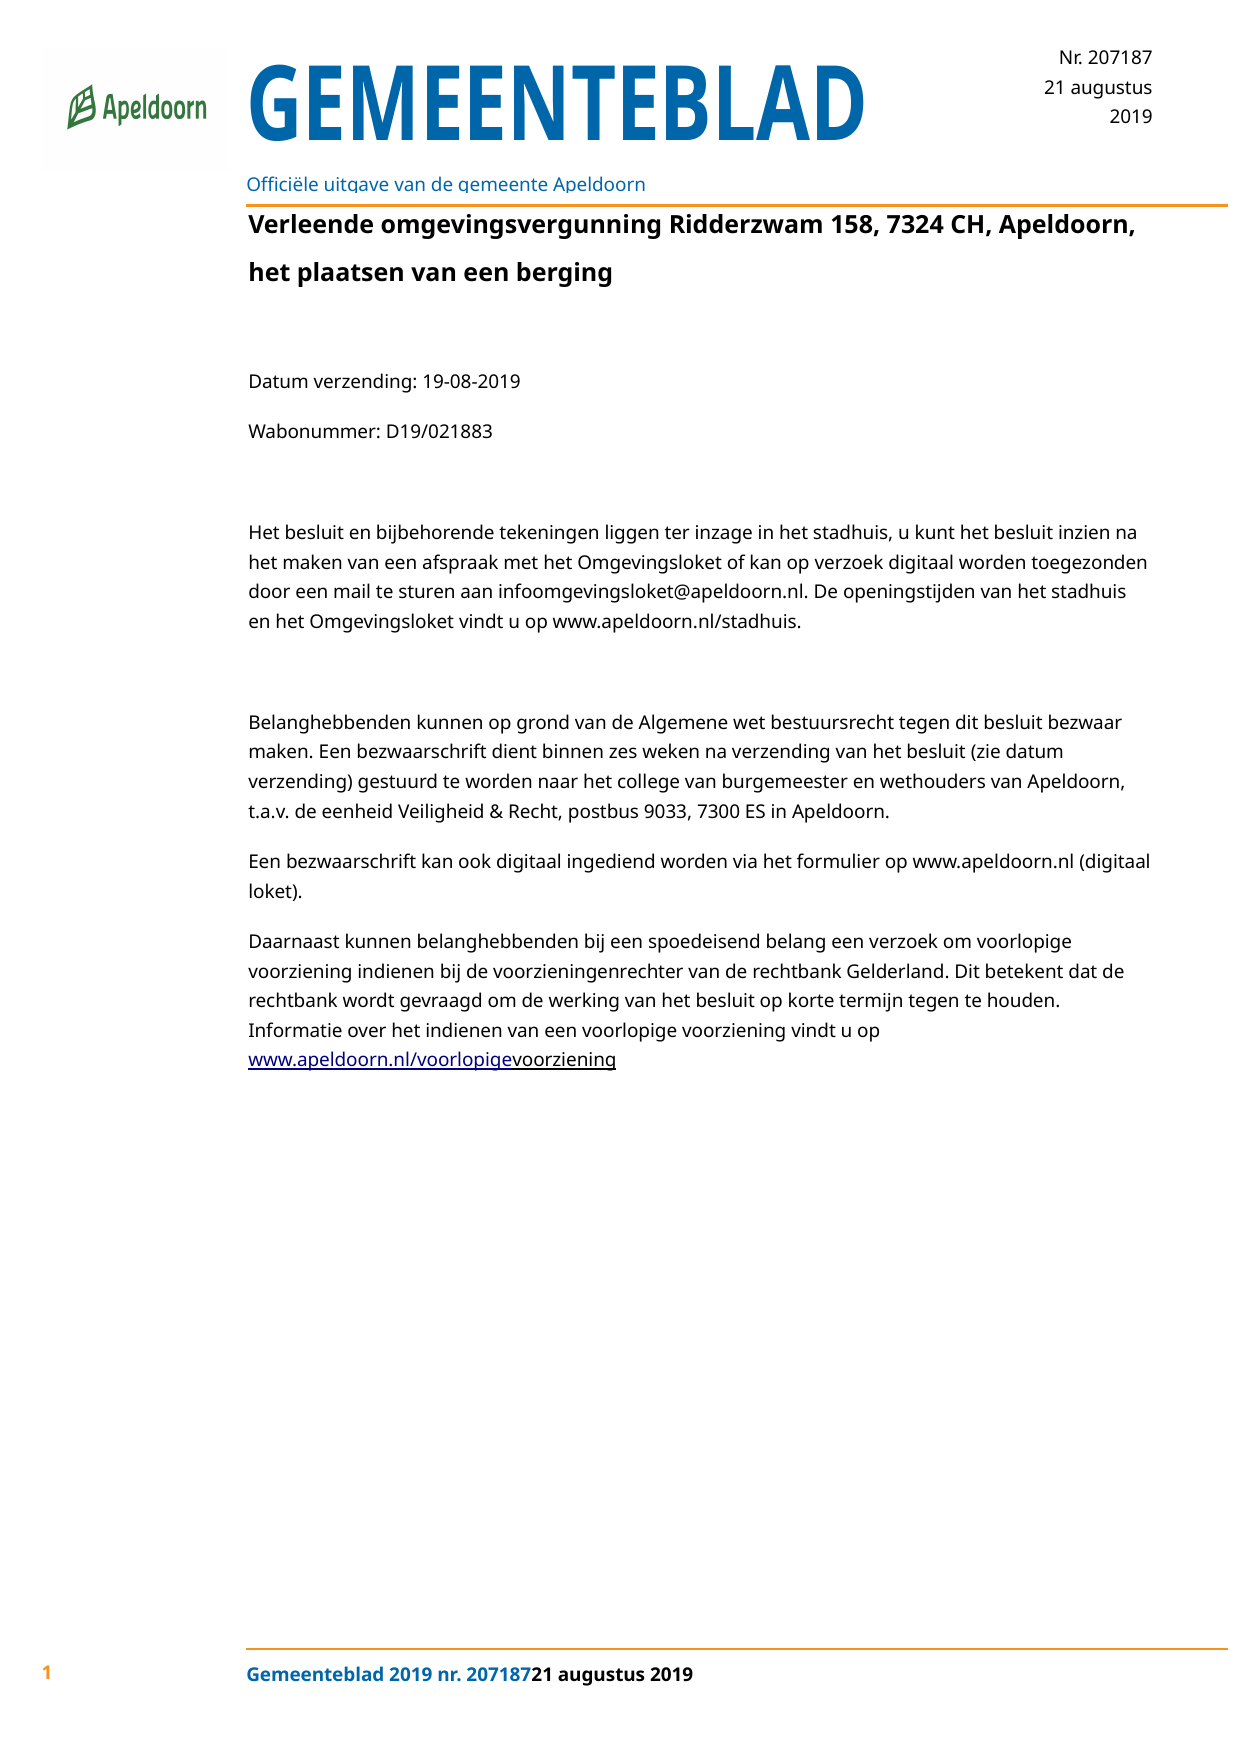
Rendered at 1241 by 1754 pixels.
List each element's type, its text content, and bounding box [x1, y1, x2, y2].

text Het besluit en bijbehorende tekeningen liggen ter inzage in het stadhuis, u kunt het besluit inzien na het maken van een afspraak met het Omgevingsloket of kan op verzoek digitaal worden toegezonden door een mail te sturen aan infoomgevingsloket@apeldoorn.nl. De openingstijden van het stadhuis en het Omgevingsloket vindt u op www.apeldoorn.nl/stadhuis. [248, 519, 1152, 634]
text Belanghebbenden kunnen op grond van de Algemene wet bestuursrecht tegen dit besluit bezwaar maken. Een bezwaarschrift dient binnen zes weken na verzending van het besluit (zie datum verzending) gestuurd te worden naar het college van burgemeester en wethouders van Apeldoorn, t.a.v. de eenheid Veiligheid & Recht, postbus 9033, 7300 ES in Apeldoorn. [248, 709, 1152, 824]
text Een bezwaarschrift kan ook digitaal ingediend worden via het formulier op www.apeldoorn.nl (digitaal loket). [248, 848, 1152, 904]
text Daarnaast kunnen belanghebbenden bij een spoedeisend belang een verzoek om voorlopige voorziening indienen bij de voorzieningenrechter van de rechtbank Gelderland. Dit betekent dat de rechtbank wordt gevraagd om de werking van het besluit op korte termijn tegen te houden. Informatie over het indienen van een voorlopige voorziening vindt u op www.apeldoorn.nl/voorlopigevoorziening [248, 928, 1152, 1072]
text Wabonummer: D19/021883 [248, 419, 1152, 444]
picture [41, 47, 231, 172]
text Datum verzending: 19-08-2019 [248, 368, 1152, 394]
text Verleende omgevingsvergunning Ridderzwam 158, 7324 CH, Apeldoorn, het plaatsen van een berging [248, 207, 1152, 288]
